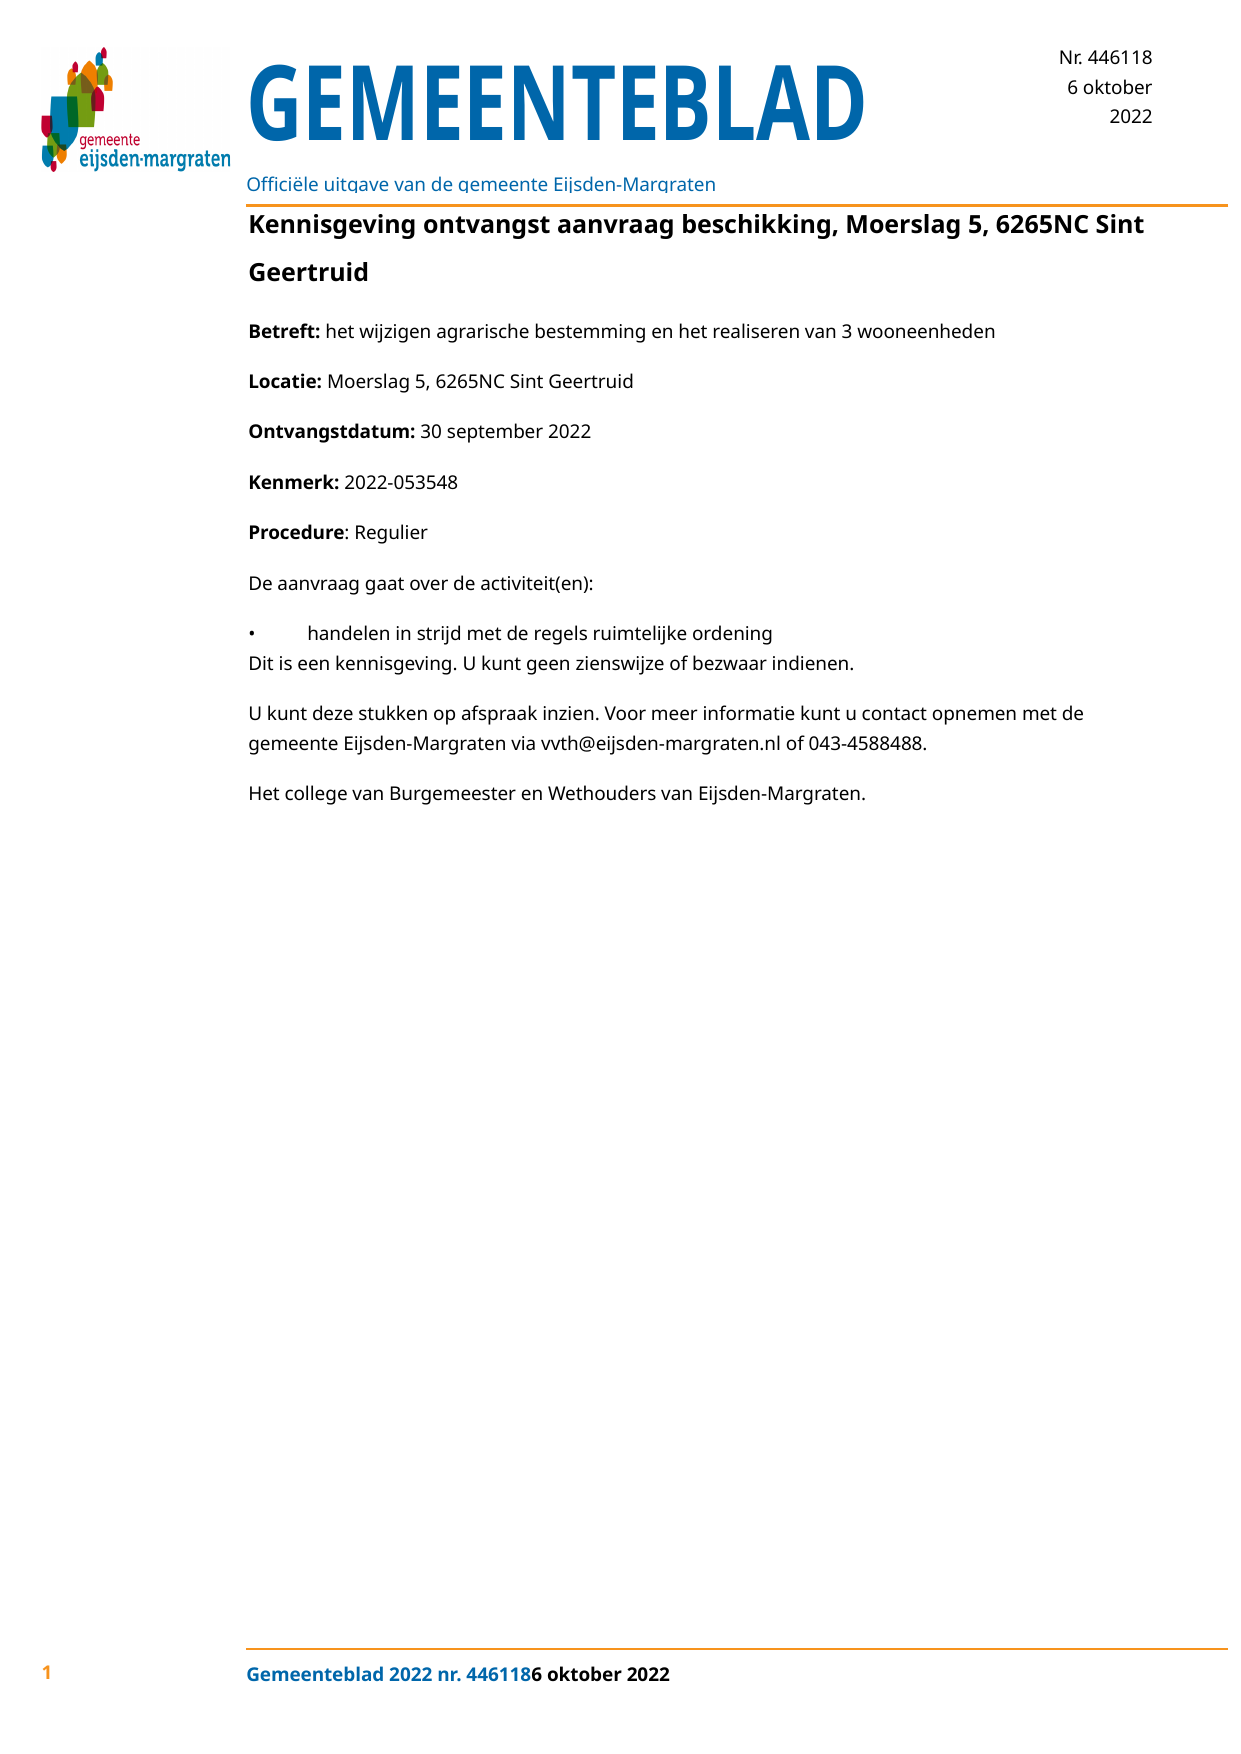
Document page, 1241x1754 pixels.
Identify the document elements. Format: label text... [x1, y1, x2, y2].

picture [41, 47, 231, 172]
text Ontvangstdatum: 30 september 2022 [248, 419, 1152, 444]
text Kennisgeving ontvangst aanvraag beschikking, Moerslag 5, 6265NC Sint Geertruid [248, 207, 1152, 288]
list handelen in strijd met de regels ruimtelijke ordening [248, 620, 1152, 646]
text Procedure: Regulier [248, 519, 1152, 545]
text De aanvraag gaat over de activiteit(en): [248, 570, 1152, 596]
text U kunt deze stukken op afspraak inzien. Voor meer informatie kunt u contact opnemen met de gemeente Eijsden-Margraten via vvth@eijsden-margraten.nl of 043-4588488. [248, 700, 1152, 756]
text Dit is een kennisgeving. U kunt geen zienswijze of bezwaar indienen. [248, 650, 1152, 676]
text Locatie: Moerslag 5, 6265NC Sint Geertruid [248, 368, 1152, 394]
text Het college van Burgemeester en Wethouders van Eijsden-Margraten. [248, 780, 1152, 806]
text Kenmerk: 2022-053548 [248, 469, 1152, 495]
text Betreft: het wijzigen agrarische bestemming en het realiseren van 3 wooneenheden [248, 318, 1152, 344]
